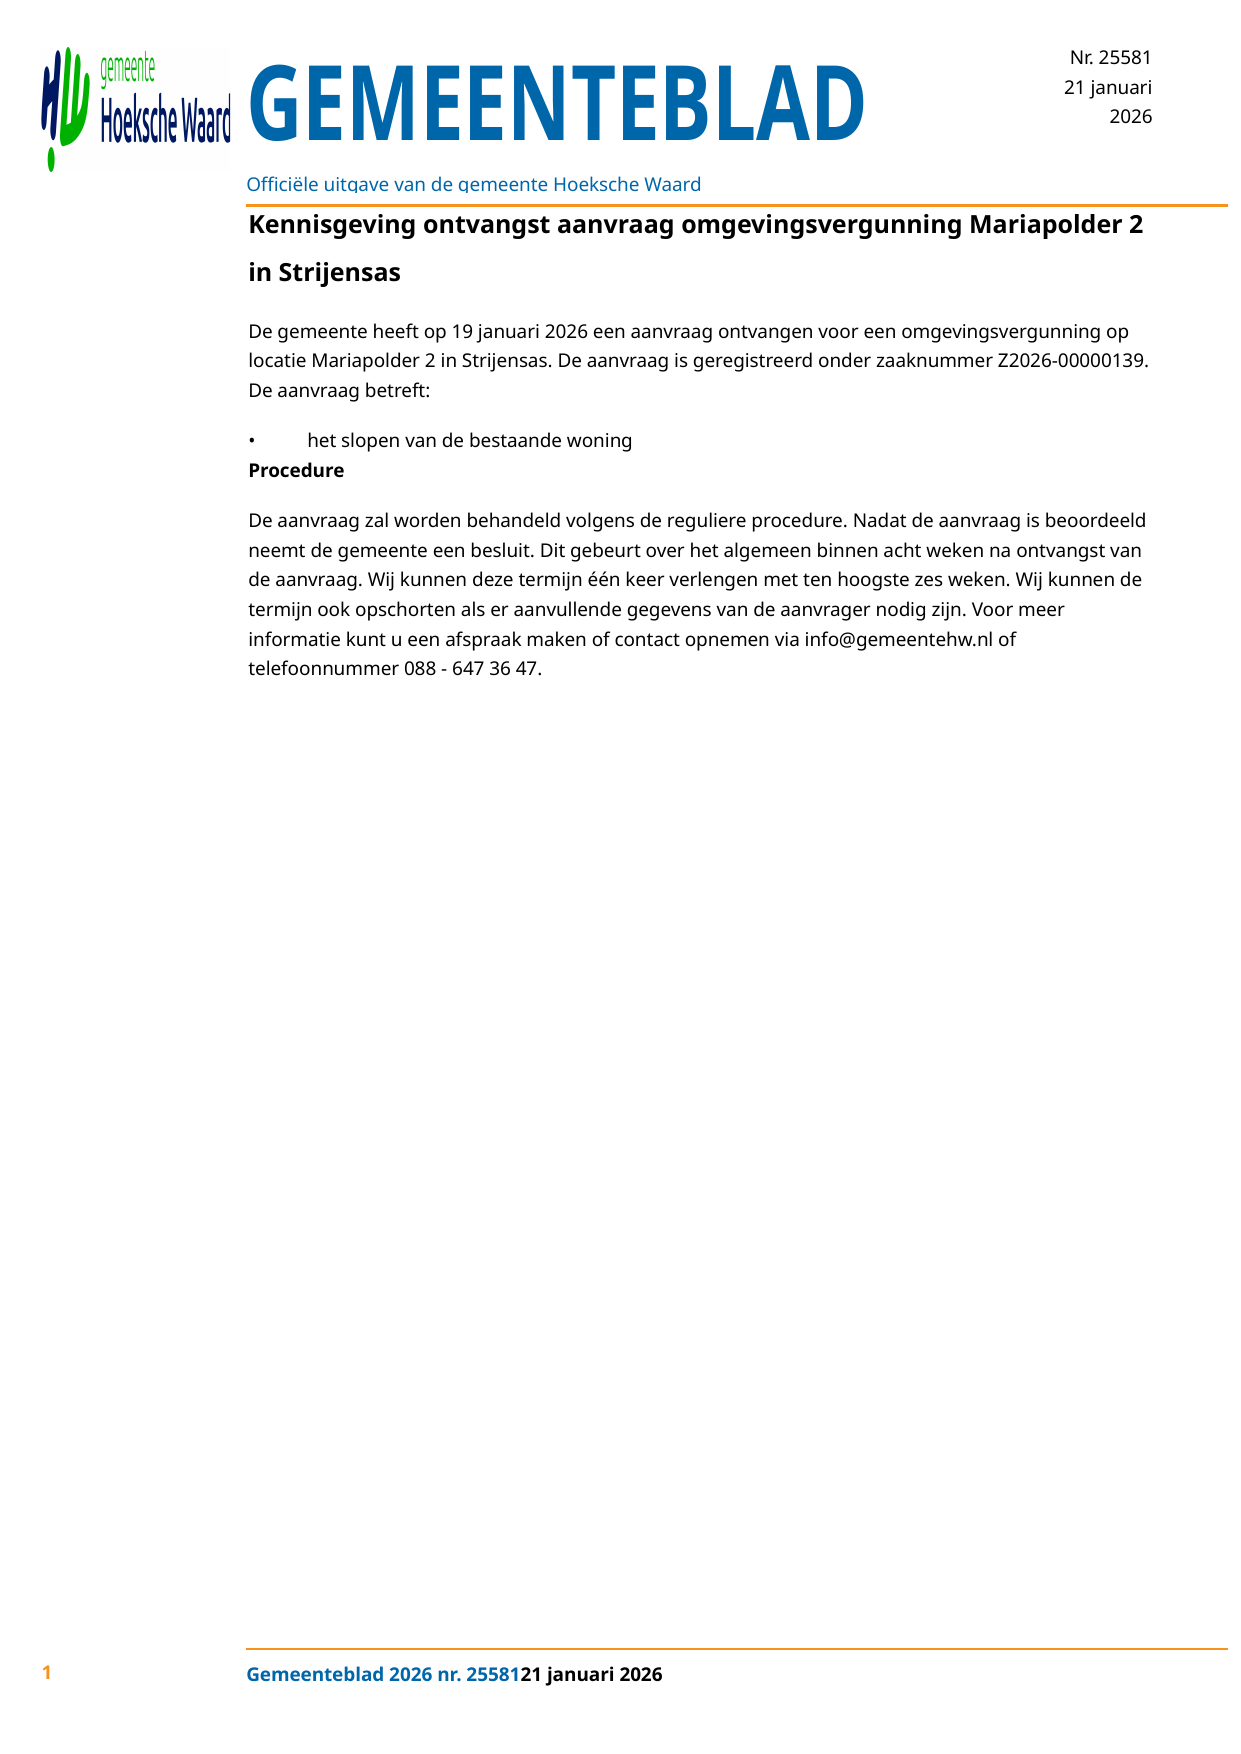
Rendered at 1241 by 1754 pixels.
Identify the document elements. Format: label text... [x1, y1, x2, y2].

text De gemeente heeft op 19 januari 2026 een aanvraag ontvangen voor een omgevingsvergunning op locatie Mariapolder 2 in Strijensas. De aanvraag is geregistreerd onder zaaknummer Z2026-00000139. De aanvraag betreft: [248, 318, 1152, 403]
picture [41, 47, 231, 172]
text Kennisgeving ontvangst aanvraag omgevingsvergunning Mariapolder 2 in Strijensas [248, 207, 1152, 288]
list het slopen van de bestaande woning [248, 427, 1152, 453]
text De aanvraag zal worden behandeld volgens de reguliere procedure. Nadat de aanvraag is beoordeeld neemt de gemeente een besluit. Dit gebeurt over het algemeen binnen acht weken na ontvangst van de aanvraag. Wij kunnen deze termijn één keer verlengen met ten hoogste zes weken. Wij kunnen de termijn ook opschorten als er aanvullende gegevens van de aanvrager nodig zijn. Voor meer informatie kunt u een afspraak maken of contact opnemen via info@gemeentehw.nl of telefoonnummer 088 - 647 36 47. [248, 507, 1152, 681]
text Procedure [248, 457, 1152, 483]
